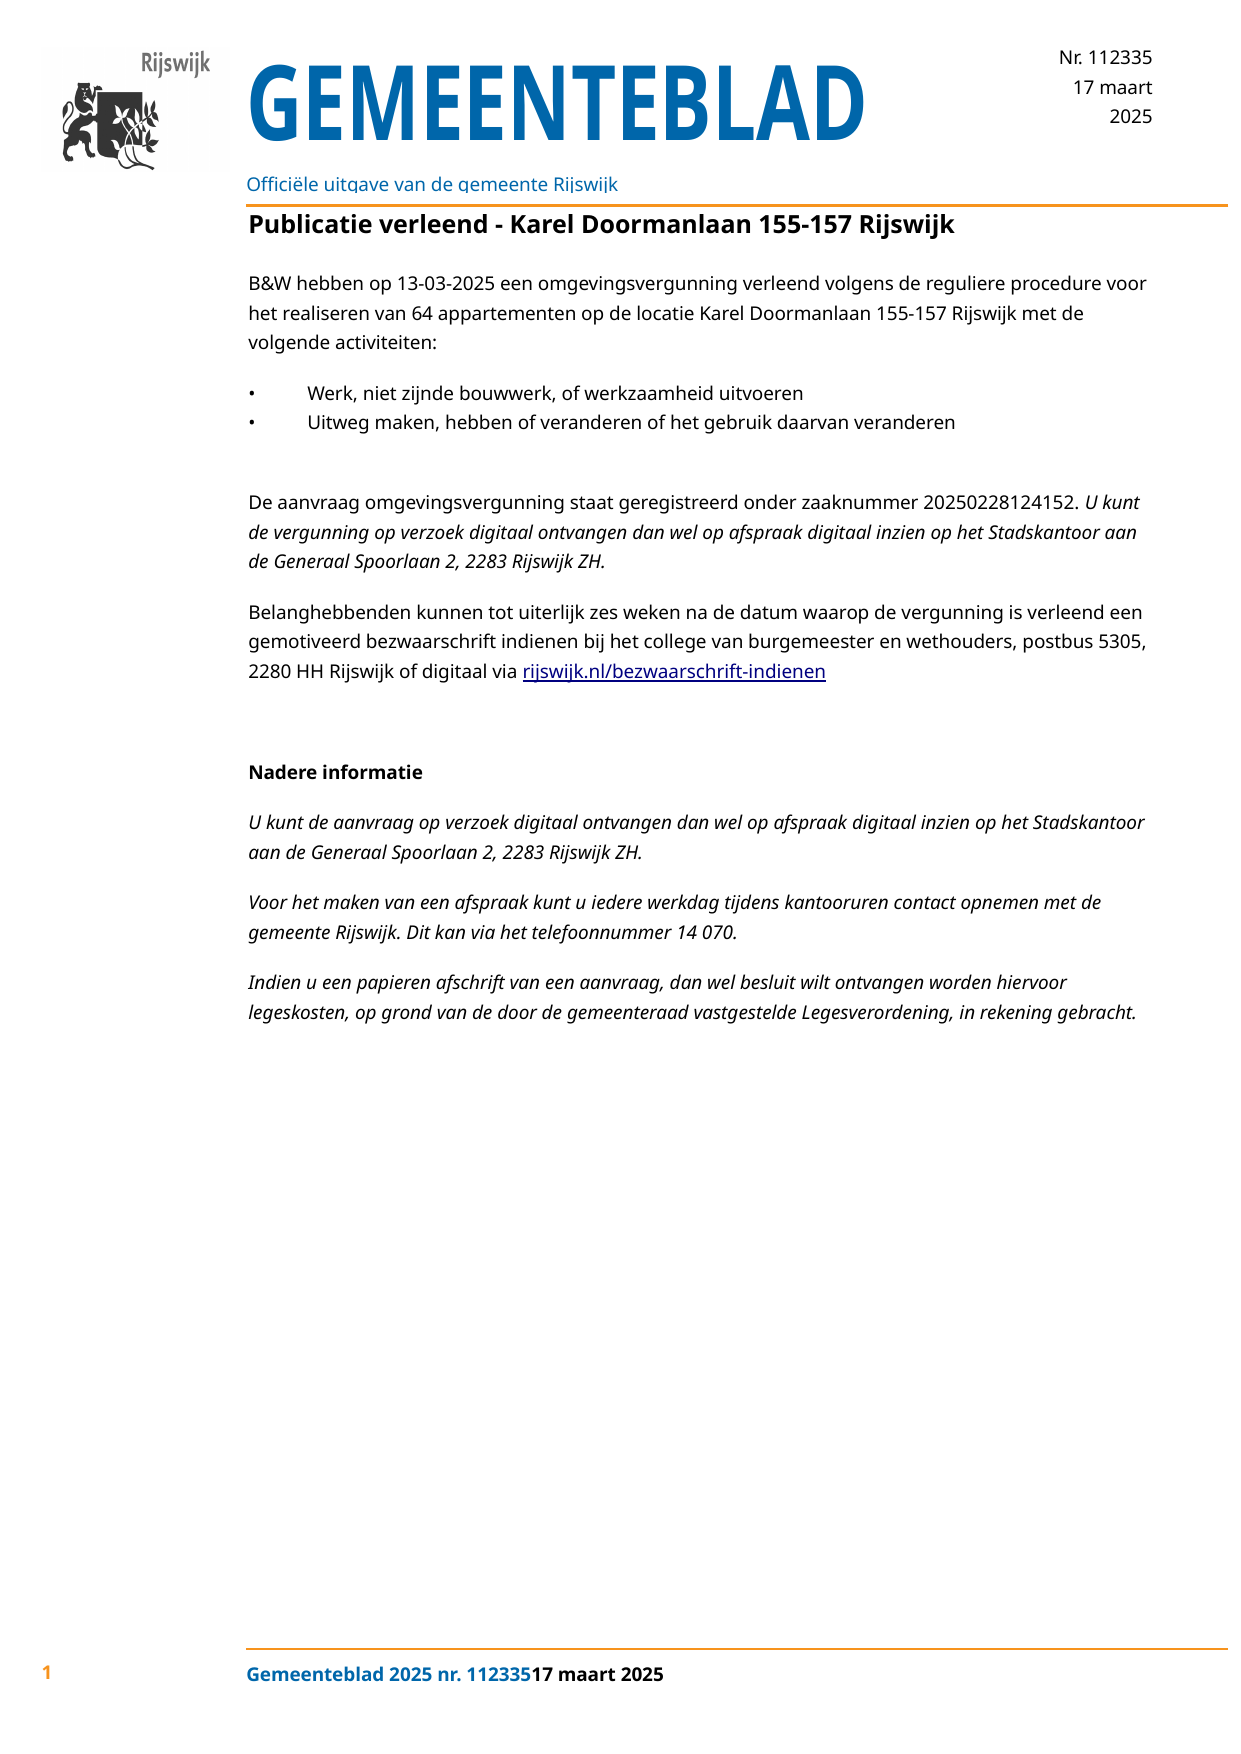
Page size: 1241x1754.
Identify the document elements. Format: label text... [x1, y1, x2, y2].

text Nadere informatie [248, 759, 1152, 785]
list Uitweg maken, hebben of veranderen of het gebruik daarvan veranderen [248, 409, 1152, 435]
text U kunt de aanvraag op verzoek digitaal ontvangen dan wel op afspraak digitaal inzien op het Stadskantoor aan de Generaal Spoorlaan 2, 2283 Rijswijk ZH. [248, 809, 1152, 865]
text De aanvraag omgevingsvergunning staat geregistreerd onder zaaknummer 20250228124152. U kunt de vergunning op verzoek digitaal ontvangen dan wel op afspraak digitaal inzien op het Stadskantoor aan de Generaal Spoorlaan 2, 2283 Rijswijk ZH. [248, 489, 1152, 574]
list Werk, niet zijnde bouwwerk, of werkzaamheid uitvoeren [248, 380, 1152, 406]
picture [41, 47, 231, 172]
text Voor het maken van een afspraak kunt u iedere werkdag tijdens kantooruren contact opnemen met de gemeente Rijswijk. Dit kan via het telefoonnummer 14 070. [248, 889, 1152, 945]
text Publicatie verleend - Karel Doormanlaan 155-157 Rijswijk [248, 207, 1152, 241]
text Indien u een papieren afschrift van een aanvraag, dan wel besluit wilt ontvangen worden hiervoor legeskosten, op grond van de door de gemeenteraad vastgestelde Legesverordening, in rekening gebracht. [248, 969, 1152, 1025]
text B&W hebben op 13-03-2025 een omgevingsvergunning verleend volgens de reguliere procedure voor het realiseren van 64 appartementen op de locatie Karel Doormanlaan 155-157 Rijswijk met de volgende activiteiten: [248, 270, 1152, 355]
text Belanghebbenden kunnen tot uiterlijk zes weken na de datum waarop de vergunning is verleend een gemotiveerd bezwaarschrift indienen bij het college van burgemeester en wethouders, postbus 5305, 2280 HH Rijswijk of digitaal via rijswijk.nl/bezwaarschrift-indienen [248, 599, 1152, 684]
